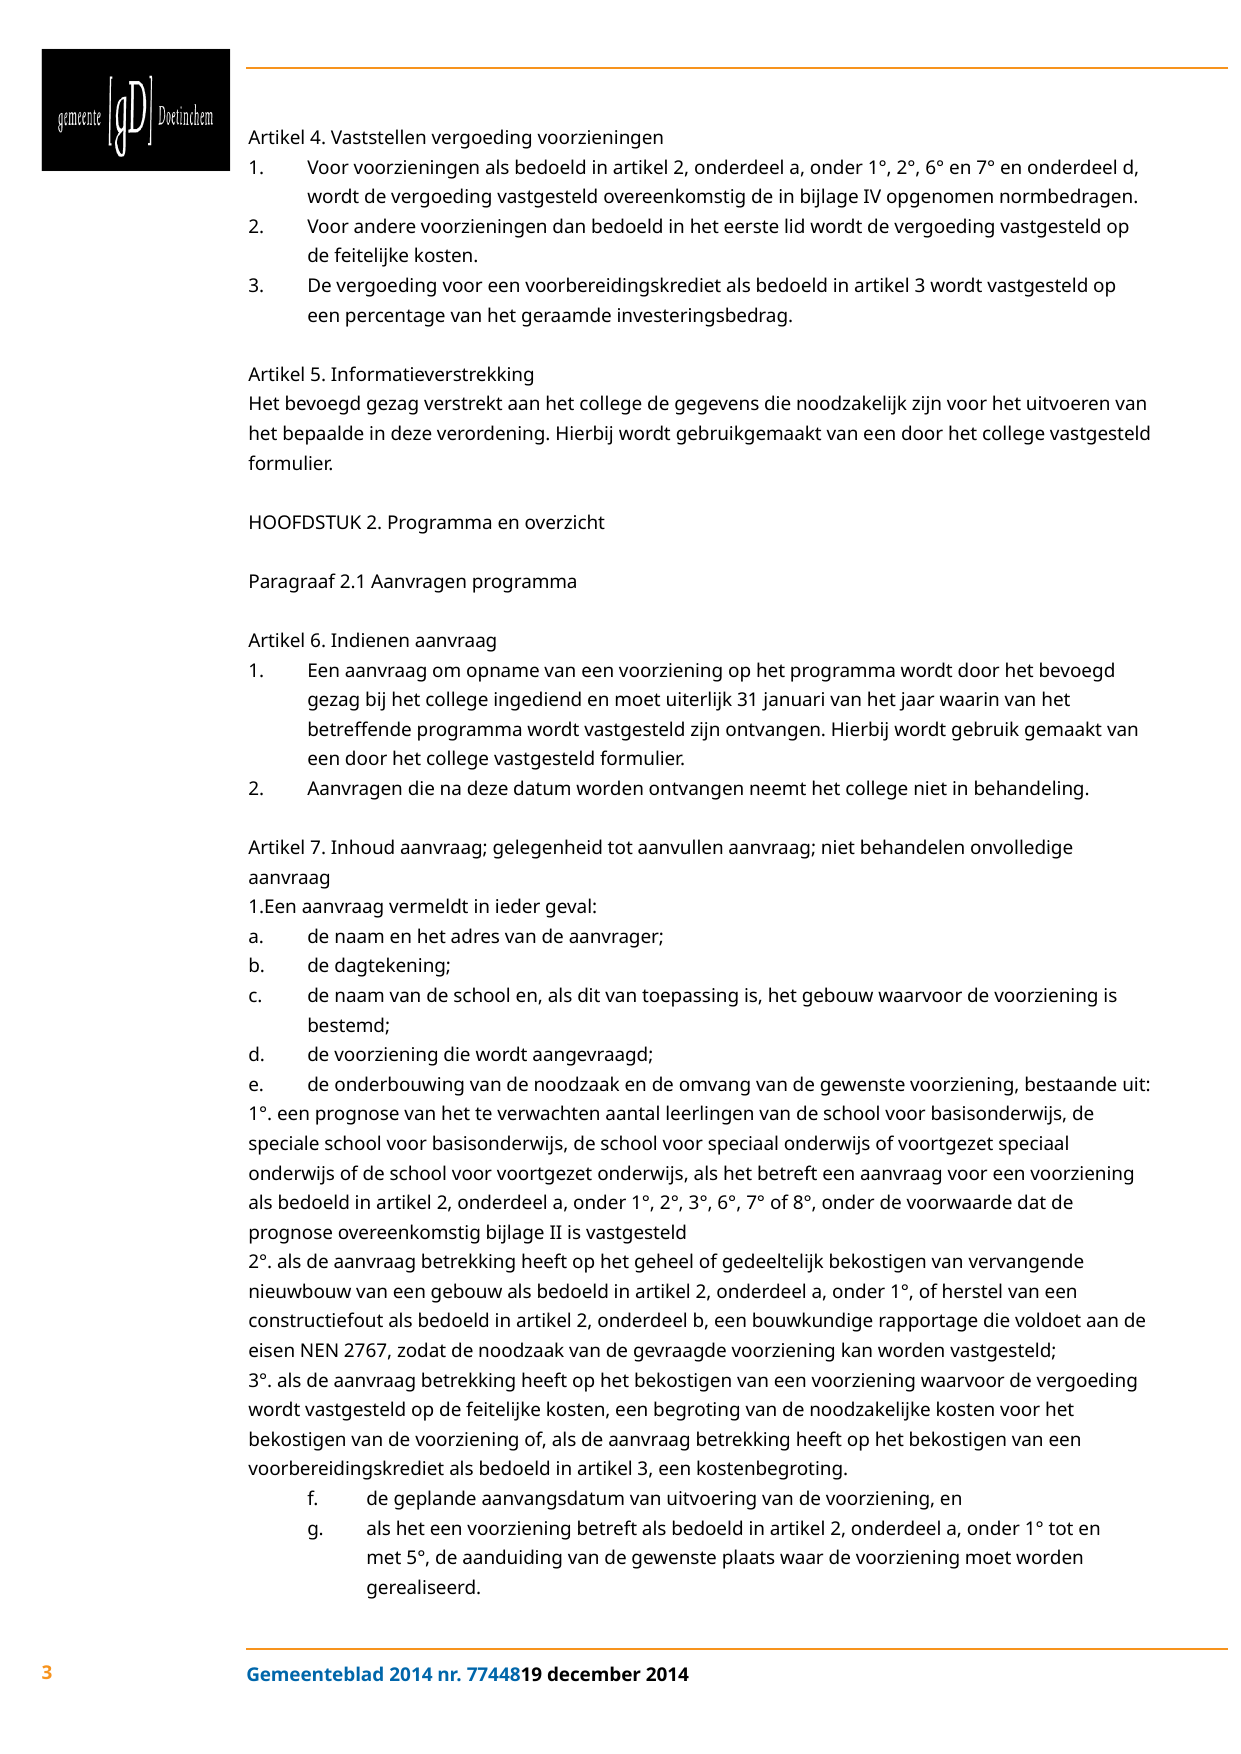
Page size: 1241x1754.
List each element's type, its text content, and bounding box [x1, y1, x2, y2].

text Het bevoegd gezag verstrekt aan het college de gegevens die noodzakelijk zijn voor het uitvoeren van het bepaalde in deze verordening. Hierbij wordt gebruikgemaakt van een door het college vastgesteld formulier. [248, 391, 1152, 476]
text 1.Een aanvraag vermeldt in ieder geval: [248, 893, 1152, 919]
list de naam en het adres van de aanvrager; [248, 923, 1152, 949]
list Voor andere voorzieningen dan bedoeld in het eerste lid wordt de vergoeding vastgesteld op de feitelijke kosten. [248, 213, 1152, 268]
text HOOFDSTUK 2. Programma en overzicht [248, 509, 1152, 535]
list Voor voorzieningen als bedoeld in artikel 2, onderdeel a, onder 1°, 2°, 6° en 7° en onderdeel d, wordt de vergoeding vastgesteld overeenkomstig de in bijlage IV opgenomen normbedragen. [248, 154, 1152, 209]
list de dagtekening; [248, 953, 1152, 978]
list de voorziening die wordt aangevraagd; [248, 1041, 1152, 1067]
list Aanvragen die na deze datum worden ontvangen neemt het college niet in behandeling. [248, 775, 1152, 801]
list Een aanvraag om opname van een voorziening op het programma wordt door het bevoegd gezag bij het college ingediend en moet uiterlijk 31 januari van het jaar waarin van het betreffende programma wordt vastgesteld zijn ontvangen. Hierbij wordt gebruik gemaakt van een door het college vastgesteld formulier. [248, 657, 1152, 771]
text 1°. een prognose van het te verwachten aantal leerlingen van de school voor basisonderwijs, de speciale school voor basisonderwijs, de school voor speciaal onderwijs of voortgezet speciaal onderwijs of de school voor voortgezet onderwijs, als het betreft een aanvraag voor een voorziening als bedoeld in artikel 2, onderdeel a, onder 1°, 2°, 3°, 6°, 7° of 8°, onder de voorwaarde dat de prognose overeenkomstig bijlage II is vastgesteld [248, 1101, 1152, 1245]
list de geplande aanvangsdatum van uitvoering van de voorziening, en [307, 1485, 1152, 1511]
text Artikel 7. Inhoud aanvraag; gelegenheid tot aanvullen aanvraag; niet behandelen onvolledige aanvraag [248, 834, 1152, 890]
text Artikel 4. Vaststellen vergoeding voorzieningen [248, 124, 1152, 150]
picture [41, 47, 231, 172]
list De vergoeding voor een voorbereidingskrediet als bedoeld in artikel 3 wordt vastgesteld op een percentage van het geraamde investeringsbedrag. [248, 272, 1152, 328]
text Paragraaf 2.1 Aanvragen programma [248, 568, 1152, 594]
text Artikel 5. Informatieverstrekking [248, 361, 1152, 387]
text 3°. als de aanvraag betrekking heeft op het bekostigen van een voorziening waarvoor de vergoeding wordt vastgesteld op de feitelijke kosten, een begroting van de noodzakelijke kosten voor het bekostigen van de voorziening of, als de aanvraag betrekking heeft op het bekostigen van een voorbereidingskrediet als bedoeld in artikel 3, een kostenbegroting. [248, 1367, 1152, 1481]
text Artikel 6. Indienen aanvraag [248, 627, 1152, 653]
list de onderbouwing van de noodzaak en de omvang van de gewenste voorziening, bestaande uit: [248, 1071, 1152, 1097]
list als het een voorziening betreft als bedoeld in artikel 2, onderdeel a, onder 1° tot en met 5°, de aanduiding van de gewenste plaats waar de voorziening moet worden gerealiseerd. [307, 1515, 1152, 1600]
text 2°. als de aanvraag betrekking heeft op het geheel of gedeeltelijk bekostigen van vervangende nieuwbouw van een gebouw als bedoeld in artikel 2, onderdeel a, onder 1°, of herstel van een constructiefout als bedoeld in artikel 2, onderdeel b, een bouwkundige rapportage die voldoet aan de eisen NEN 2767, zodat de noodzaak van de gevraagde voorziening kan worden vastgesteld; [248, 1248, 1152, 1363]
list de naam van de school en, als dit van toepassing is, het gebouw waarvoor de voorziening is bestemd; [248, 982, 1152, 1038]
